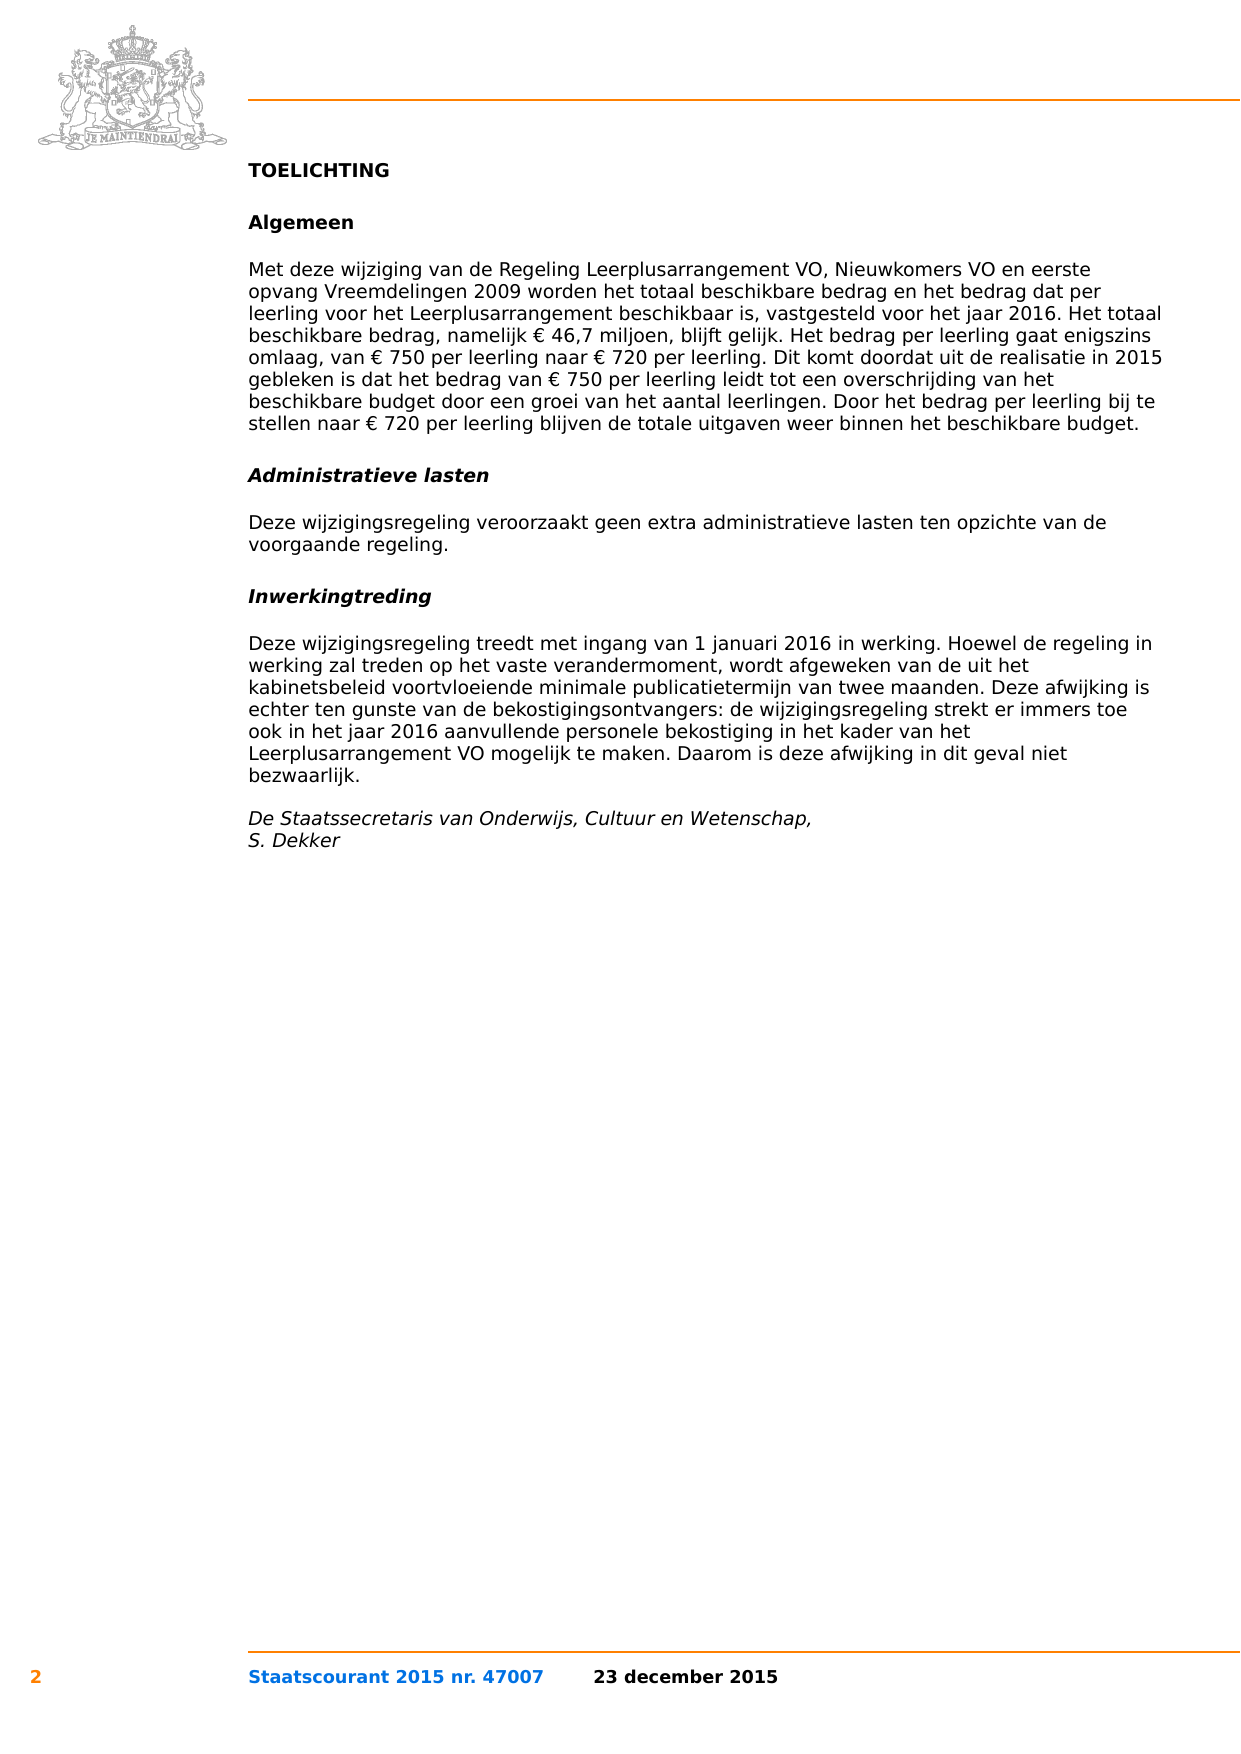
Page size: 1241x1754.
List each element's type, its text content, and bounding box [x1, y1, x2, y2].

subtitle TOELICHTING [248, 160, 1163, 182]
subtitle Algemeen [248, 212, 1163, 234]
text Deze wijzigingsregeling treedt met ingang van 1 januari 2016 in werking. Hoewel de regeling in werking zal treden op het vaste verandermoment, wordt afgeweken van de uit het kabinetsbeleid voortvloeiende minimale publicatietermijn van twee maanden. Deze afwijking is echter ten gunste van de bekostigingsontvangers: de wijzigingsregeling strekt er immers toe ook in het jaar 2016 aanvullende personele bekostiging in het kader van het Leerplusarrangement VO mogelijk te maken. Daarom is deze afwijking in dit geval niet bezwaarlijk. [248, 633, 1163, 786]
text Met deze wijziging van de Regeling Leerplusarrangement VO, Nieuwkomers VO en eerste opvang Vreemdelingen 2009 worden het totaal beschikbare bedrag en het bedrag dat per leerling voor het Leerplusarrangement beschikbaar is, vastgesteld voor het jaar 2016. Het totaal beschikbare bedrag, namelijk € 46,7 miljoen, blijft gelijk. Het bedrag per leerling gaat enigszins omlaag, van € 750 per leerling naar € 720 per leerling. Dit komt doordat uit de realisatie in 2015 gebleken is dat het bedrag van € 750 per leerling leidt tot een overschrijding van het beschikbare budget door een groei van het aantal leerlingen. Door het bedrag per leerling bij te stellen naar € 720 per leerling blijven de totale uitgaven weer binnen het beschikbare budget. [248, 259, 1163, 435]
text Deze wijzigingsregeling veroorzaakt geen extra administratieve lasten ten opzichte van de voorgaande regeling. [248, 512, 1163, 556]
picture [38, 25, 227, 150]
subtitle Administratieve lasten [248, 465, 1163, 487]
subtitle Inwerkingtreding [248, 586, 1163, 608]
text De Staatssecretaris van Onderwijs, Cultuur en Wetenschap, S. Dekker [248, 808, 1163, 852]
